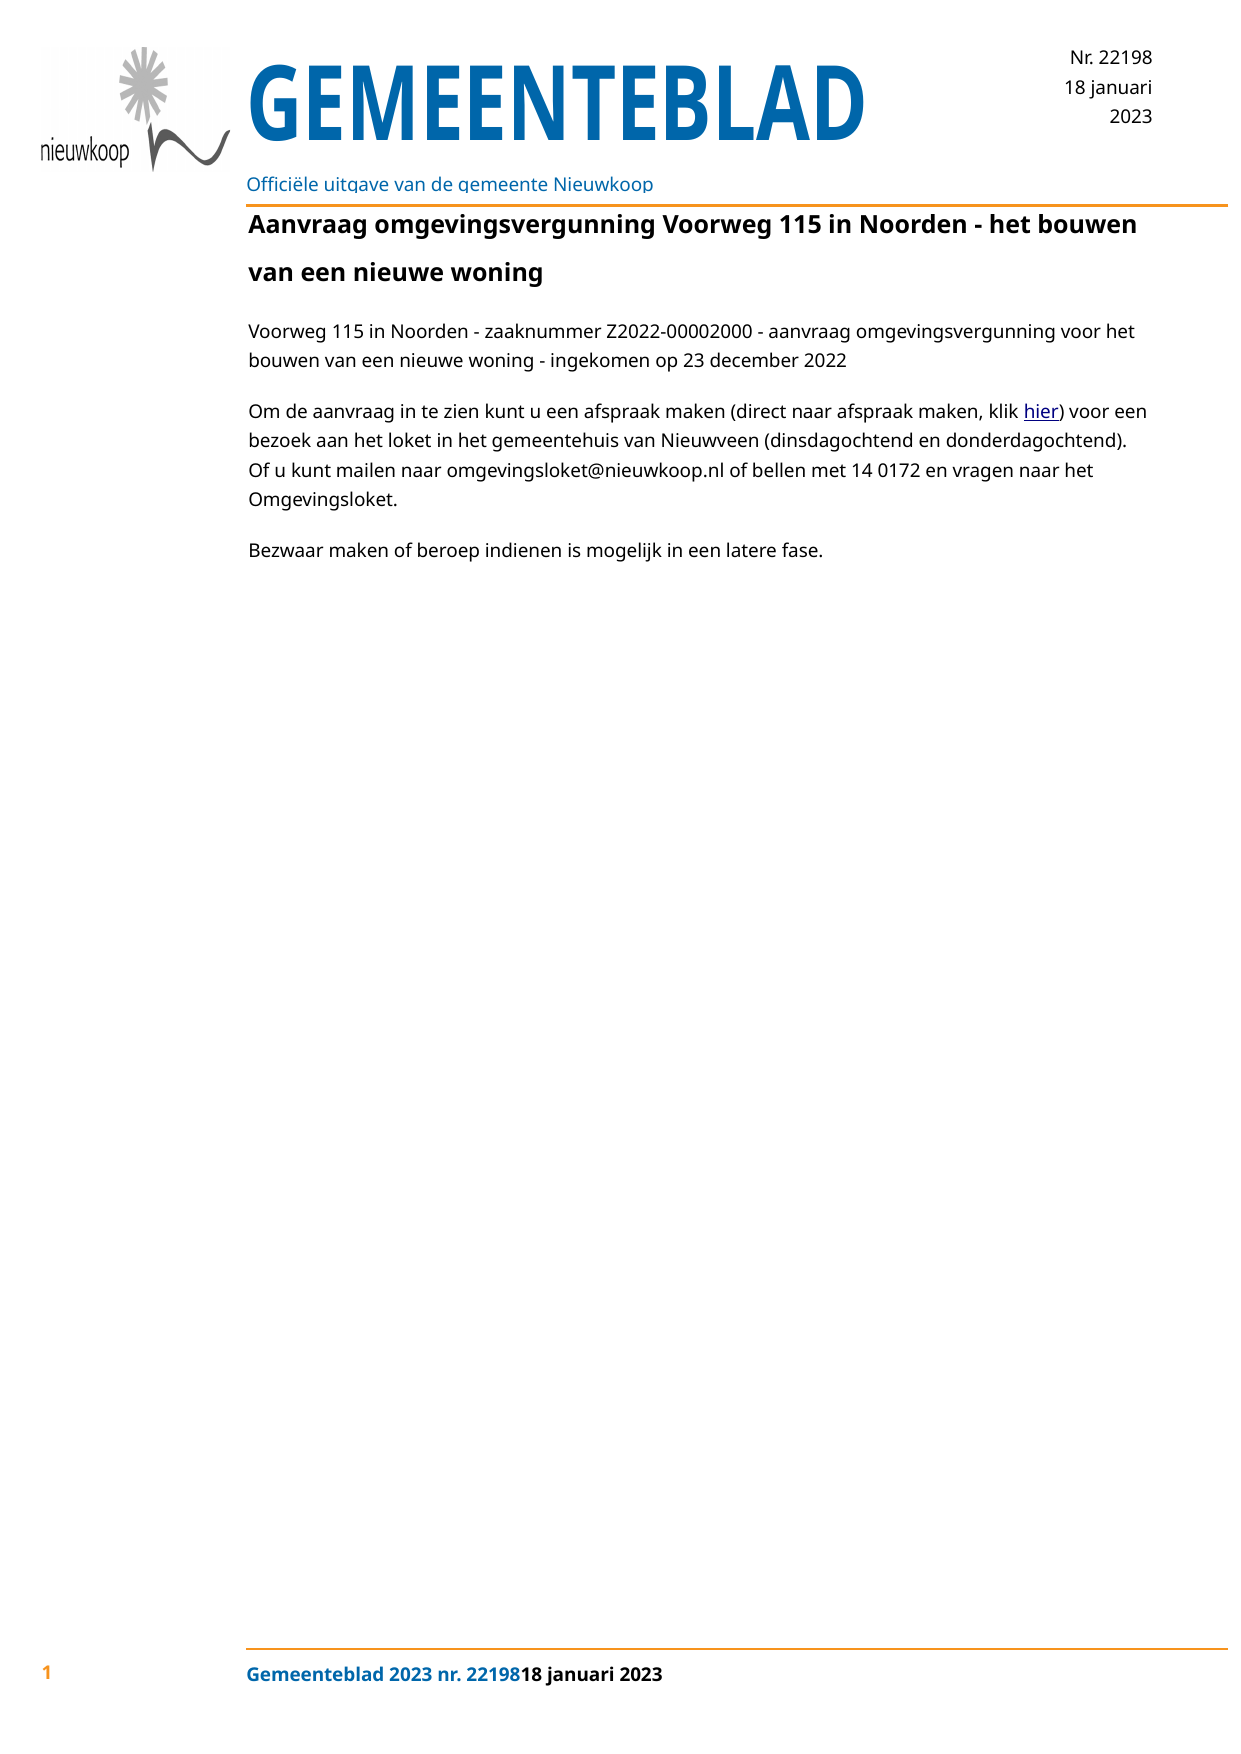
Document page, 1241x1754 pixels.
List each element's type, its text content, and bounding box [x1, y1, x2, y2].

text Voorweg 115 in Noorden - zaaknummer Z2022-00002000 - aanvraag omgevingsvergunning voor het bouwen van een nieuwe woning - ingekomen op 23 december 2022 [248, 318, 1152, 373]
text Aanvraag omgevingsvergunning Voorweg 115 in Noorden - het bouwen van een nieuwe woning [248, 207, 1152, 288]
picture [41, 47, 231, 172]
text Bezwaar maken of beroep indienen is mogelijk in een latere fase. [248, 537, 1152, 563]
text Om de aanvraag in te zien kunt u een afspraak maken (direct naar afspraak maken, klik hier) voor een bezoek aan het loket in het gemeentehuis van Nieuwveen (dinsdagochtend en donderdagochtend). Of u kunt mailen naar omgevingsloket@nieuwkoop.nl of bellen met 14 0172 en vragen naar het Omgevingsloket. [248, 398, 1152, 512]
